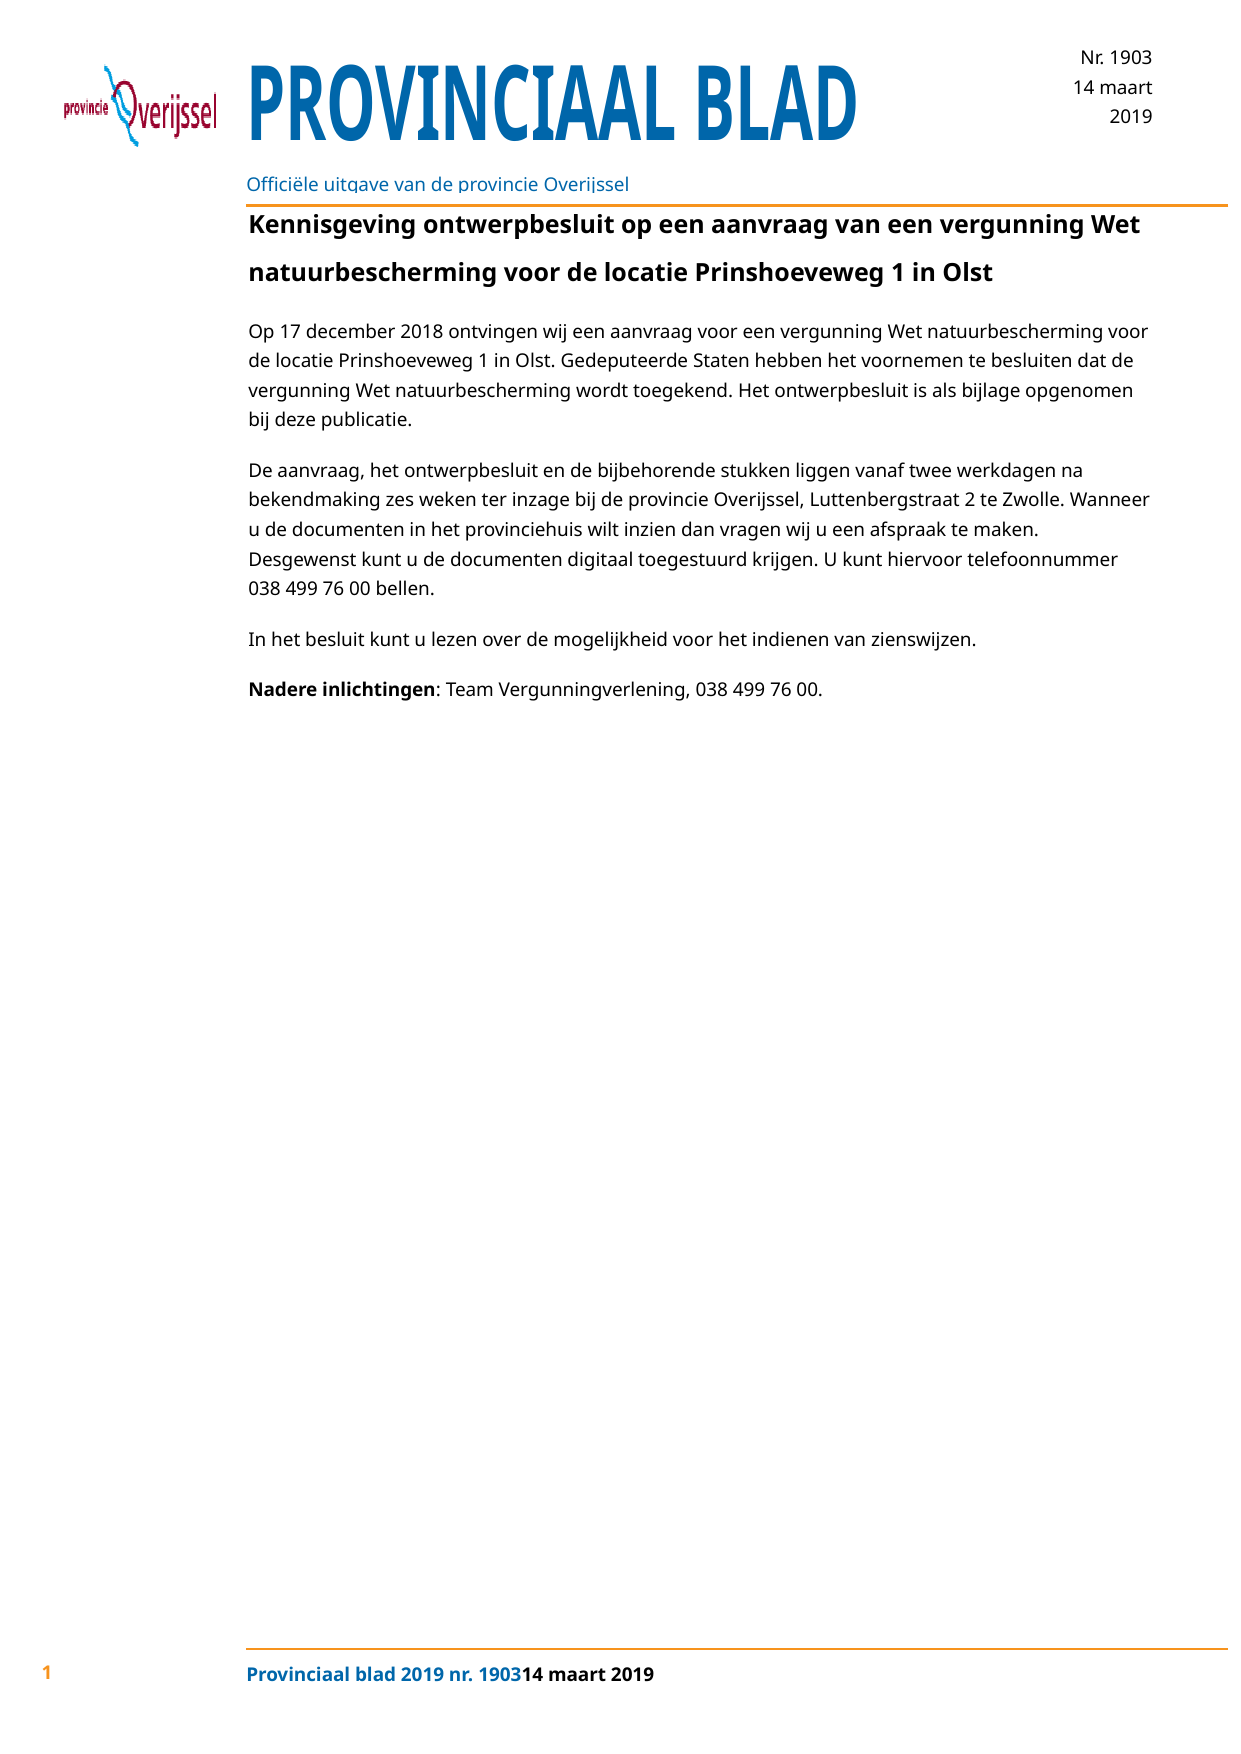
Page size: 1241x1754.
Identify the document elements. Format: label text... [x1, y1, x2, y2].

text In het besluit kunt u lezen over de mogelijkheid voor het indienen van zienswijzen. [248, 626, 1152, 652]
text De aanvraag, het ontwerpbesluit en de bijbehorende stukken liggen vanaf twee werkdagen na bekendmaking zes weken ter inzage bij de provincie Overijssel, Luttenbergstraat 2 te Zwolle. Wanneer u de documenten in het provinciehuis wilt inzien dan vragen wij u een afspraak te maken. Desgewenst kunt u de documenten digitaal toegestuurd krijgen. U kunt hiervoor telefoonnummer 038 499 76 00 bellen. [248, 457, 1152, 601]
text Op 17 december 2018 ontvingen wij een aanvraag voor een vergunning Wet natuurbescherming voor de locatie Prinshoeveweg 1 in Olst. Gedeputeerde Staten hebben het voornemen te besluiten dat de vergunning Wet natuurbescherming wordt toegekend. Het ontwerpbesluit is als bijlage opgenomen bij deze publicatie. [248, 318, 1152, 432]
text Nadere inlichtingen: Team Vergunningverlening, 038 499 76 00. [248, 676, 1152, 702]
text Kennisgeving ontwerpbesluit op een aanvraag van een vergunning Wet natuurbescherming voor de locatie Prinshoeveweg 1 in Olst [248, 207, 1152, 288]
picture [41, 47, 231, 172]
